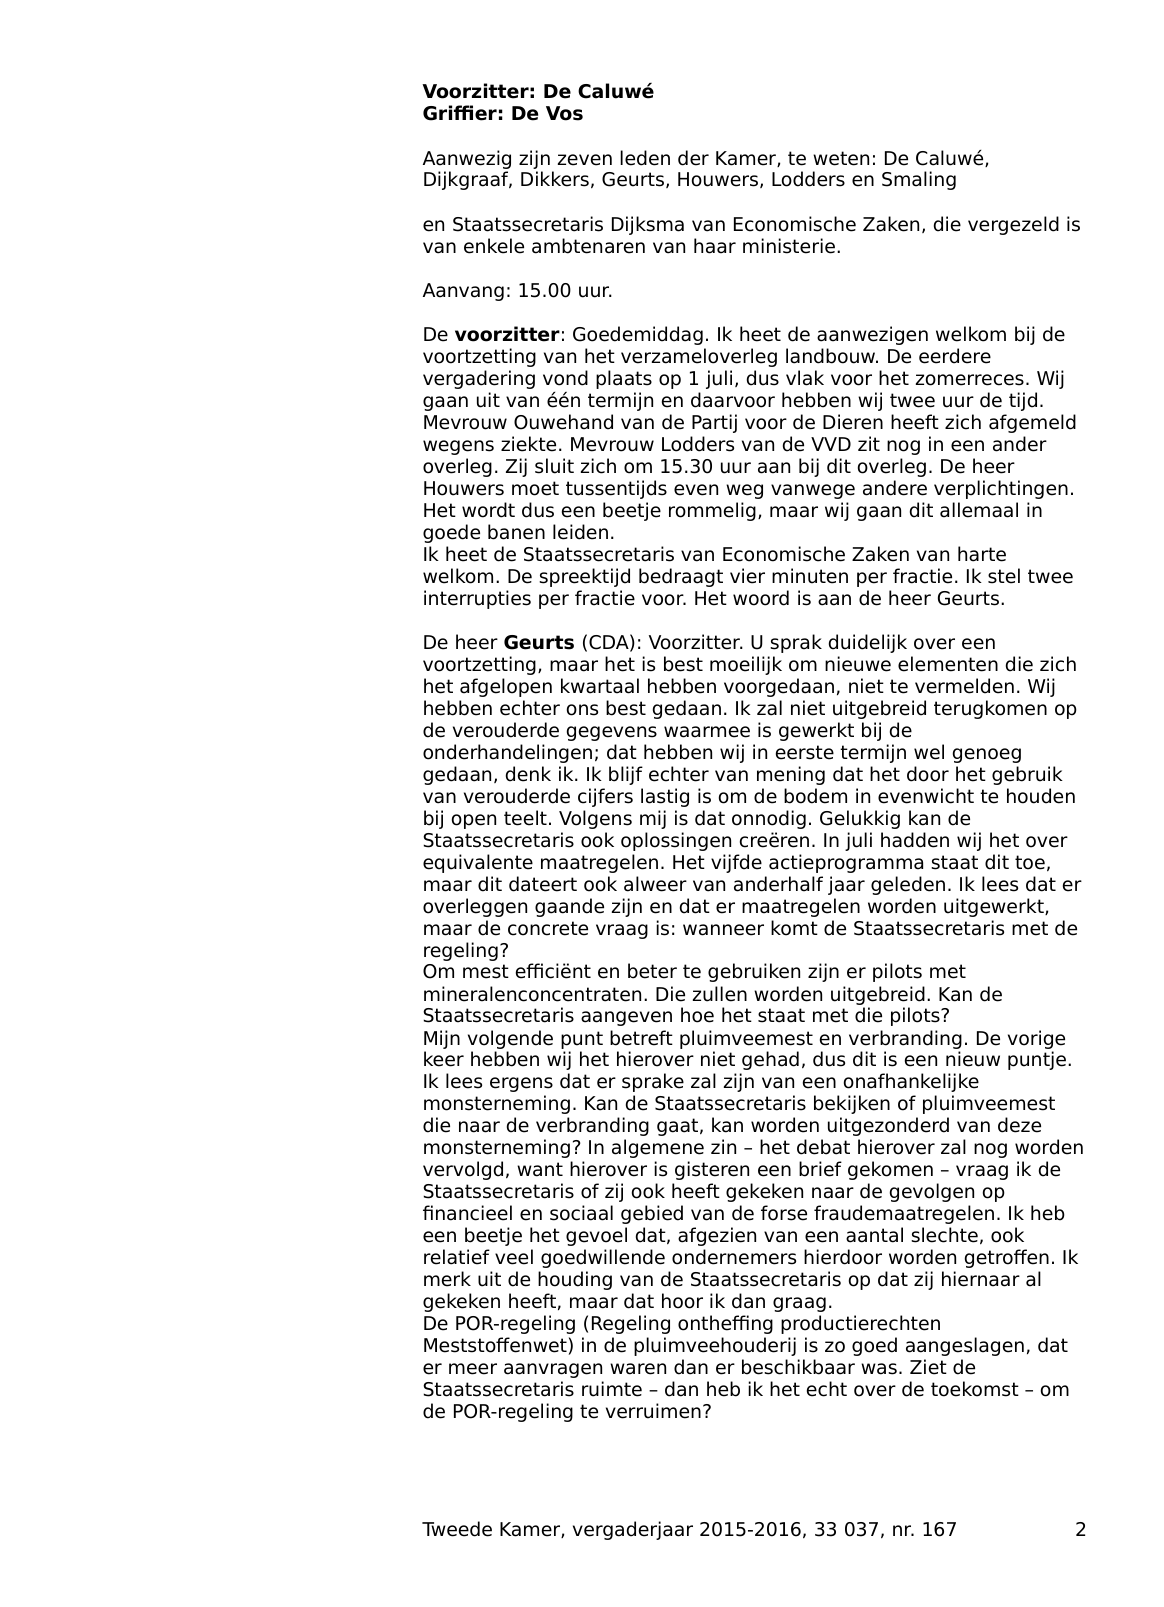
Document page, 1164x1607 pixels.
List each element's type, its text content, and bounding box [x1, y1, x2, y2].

text Ik heet de Staatssecretaris van Economische Zaken van harte welkom. De spreektijd bedraagt vier minuten per fractie. Ik stel twee interrupties per fractie voor. Het woord is aan de heer Geurts. [422, 544, 1087, 609]
text De heer Geurts (CDA): Voorzitter. U sprak duidelijk over een voortzetting, maar het is best moeilijk om nieuwe elementen die zich het afgelopen kwartaal hebben voorgedaan, niet te vermelden. Wij hebben echter ons best gedaan. Ik zal niet uitgebreid terugkomen op de verouderde gegevens waarmee is gewerkt bij de onderhandelingen; dat hebben wij in eerste termijn wel genoeg gedaan, denk ik. Ik blijf echter van mening dat het door het gebruik van verouderde cijfers lastig is om de bodem in evenwicht te houden bij open teelt. Volgens mij is dat onnodig. Gelukkig kan de Staatssecretaris ook oplossingen creëren. In juli hadden wij het over equivalente maatregelen. Het vijfde actieprogramma staat dit toe, maar dit dateert ook alweer van anderhalf jaar geleden. Ik lees dat er overleggen gaande zijn en dat er maatregelen worden uitgewerkt, maar de concrete vraag is: wanneer komt de Staatssecretaris met de regeling? [422, 632, 1087, 961]
text Aanvang: 15.00 uur. [422, 280, 1087, 302]
text Aanwezig zijn zeven leden der Kamer, te weten: De Caluwé, Dijkgraaf, Dikkers, Geurts, Houwers, Lodders en Smaling [422, 147, 1087, 191]
text De voorzitter: Goedemiddag. Ik heet de aanwezigen welkom bij de voortzetting van het verzameloverleg landbouw. De eerdere vergadering vond plaats op 1 juli, dus vlak voor het zomerreces. Wij gaan uit van één termijn en daarvoor hebben wij twee uur de tijd. Mevrouw Ouwehand van de Partij voor de Dieren heeft zich afgemeld wegens ziekte. Mevrouw Lodders van de VVD zit nog in een ander overleg. Zij sluit zich om 15.30 uur aan bij dit overleg. De heer Houwers moet tussentijds even weg vanwege andere verplichtingen. Het wordt dus een beetje rommelig, maar wij gaan dit allemaal in goede banen leiden. [422, 324, 1087, 544]
text De POR-regeling (Regeling ontheffing productierechten Meststoffenwet) in de pluimveehouderij is zo goed aangeslagen, dat er meer aanvragen waren dan er beschikbaar was. Ziet de Staatssecretaris ruimte – dan heb ik het echt over de toekomst – om de POR-regeling te verruimen? [422, 1313, 1087, 1423]
text Mijn volgende punt betreft pluimveemest en verbranding. De vorige keer hebben wij het hierover niet gehad, dus dit is een nieuw puntje. Ik lees ergens dat er sprake zal zijn van een onafhankelijke monsterneming. Kan de Staatssecretaris bekijken of pluimveemest die naar de verbranding gaat, kan worden uitgezonderd van deze monsterneming? In algemene zin – het debat hierover zal nog worden vervolgd, want hierover is gisteren een brief gekomen – vraag ik de Staatssecretaris of zij ook heeft gekeken naar de gevolgen op financieel en sociaal gebied van de forse fraudemaatregelen. Ik heb een beetje het gevoel dat, afgezien van een aantal slechte, ook relatief veel goedwillende ondernemers hierdoor worden getroffen. Ik merk uit de houding van de Staatssecretaris op dat zij hiernaar al gekeken heeft, maar dat hoor ik dan graag. [422, 1027, 1087, 1313]
text Griffier: De Vos [422, 103, 1087, 125]
text Om mest efficiënt en beter te gebruiken zijn er pilots met mineralenconcentraten. Die zullen worden uitgebreid. Kan de Staatssecretaris aangeven hoe het staat met die pilots? [422, 961, 1087, 1027]
text en Staatssecretaris Dijksma van Economische Zaken, die vergezeld is van enkele ambtenaren van haar ministerie. [422, 213, 1087, 257]
text Voorzitter: De Caluwé [422, 81, 1087, 103]
